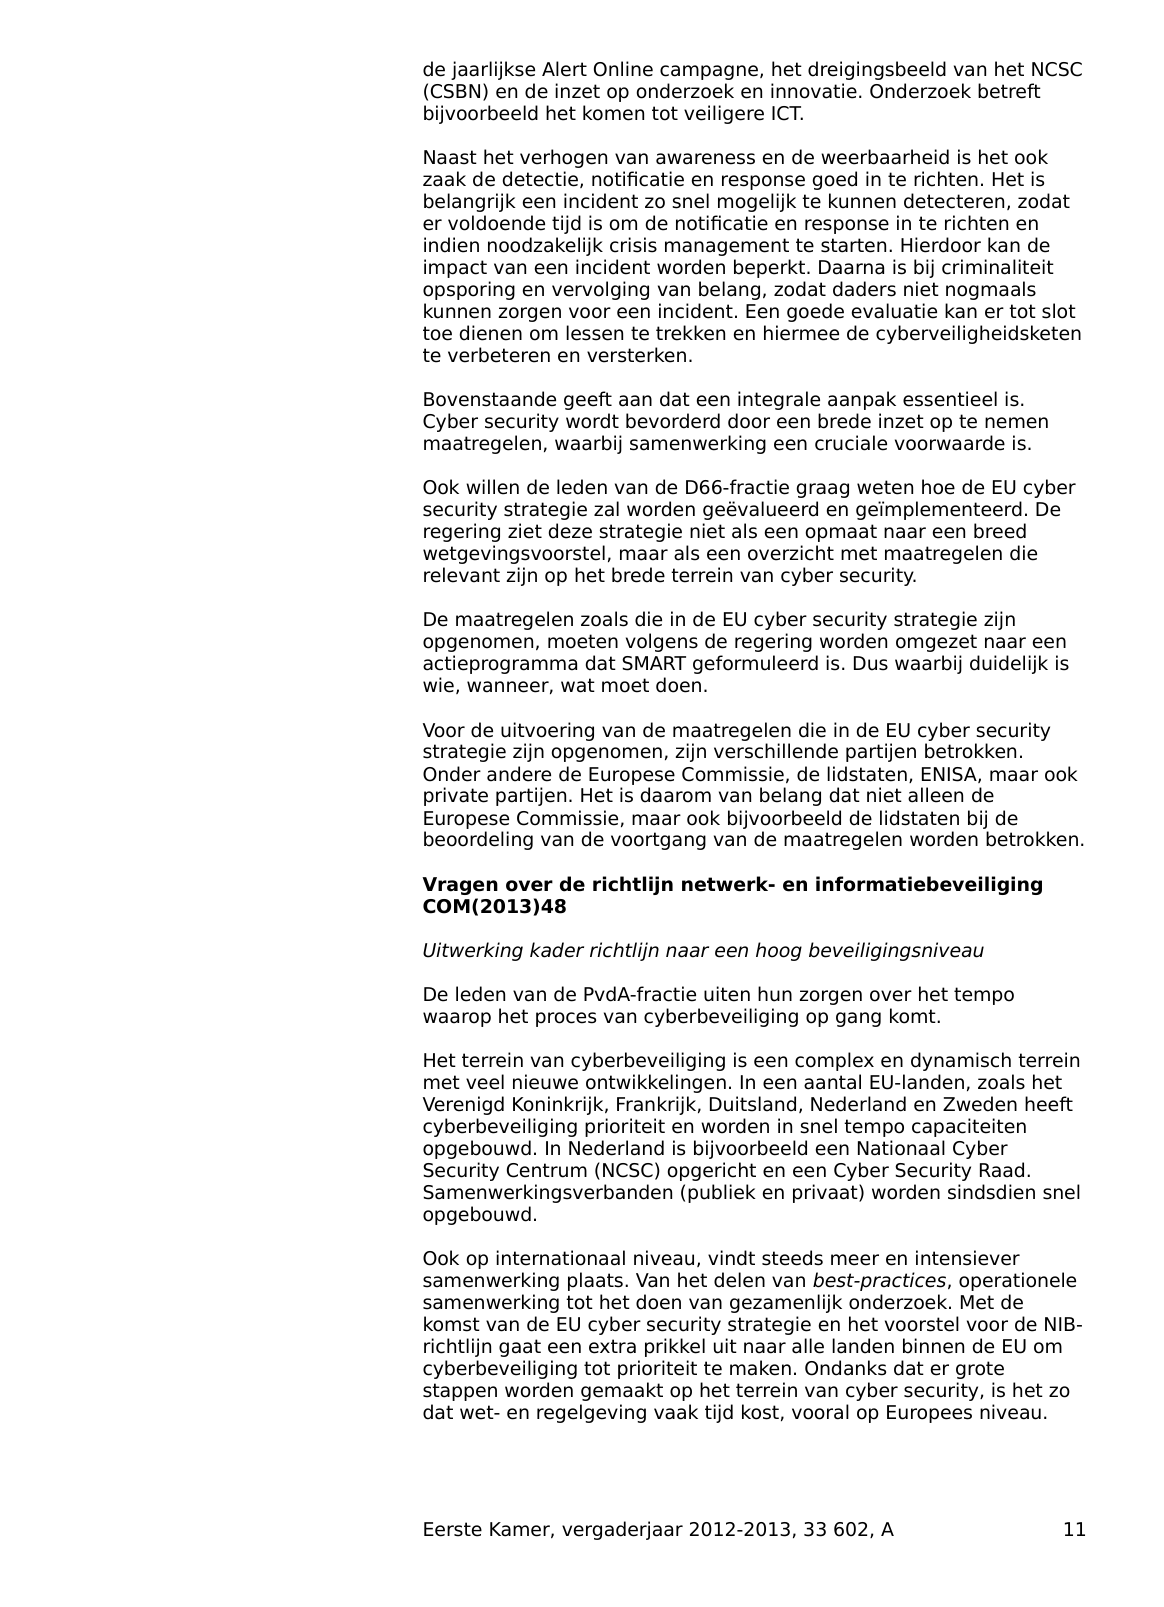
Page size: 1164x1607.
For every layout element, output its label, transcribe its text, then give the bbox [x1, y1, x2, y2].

text Ook willen de leden van de D66-fractie graag weten hoe de EU cyber security strategie zal worden geëvalueerd en geïmplementeerd. De regering ziet deze strategie niet als een opmaat naar een breed wetgevingsvoorstel, maar als een overzicht met maatregelen die relevant zijn op het brede terrein van cyber security. [422, 477, 1087, 587]
text Naast het verhogen van awareness en de weerbaarheid is het ook zaak de detectie, notificatie en response goed in te richten. Het is belangrijk een incident zo snel mogelijk te kunnen detecteren, zodat er voldoende tijd is om de notificatie en response in te richten en indien noodzakelijk crisis management te starten. Hierdoor kan de impact van een incident worden beperkt. Daarna is bij criminaliteit opsporing en vervolging van belang, zodat daders niet nogmaals kunnen zorgen voor een incident. Een goede evaluatie kan er tot slot toe dienen om lessen te trekken en hiermee de cyberveiligheidsketen te verbeteren en versterken. [422, 147, 1087, 367]
text Ook op internationaal niveau, vindt steeds meer en intensiever samenwerking plaats. Van het delen van best-practices, operationele samenwerking tot het doen van gezamenlijk onderzoek. Met de komst van de EU cyber security strategie en het voorstel voor de NIB-richtlijn gaat een extra prikkel uit naar alle landen binnen de EU om cyberbeveiliging tot prioriteit te maken. Ondanks dat er grote stappen worden gemaakt op het terrein van cyber security, is het zo dat wet- en regelgeving vaak tijd kost, vooral op Europees niveau. [422, 1248, 1087, 1424]
text Voor de uitvoering van de maatregelen die in de EU cyber security strategie zijn opgenomen, zijn verschillende partijen betrokken. Onder andere de Europese Commissie, de lidstaten, ENISA, maar ook private partijen. Het is daarom van belang dat niet alleen de Europese Commissie, maar ook bijvoorbeeld de lidstaten bij de beoordeling van de voortgang van de maatregelen worden betrokken. [422, 719, 1087, 851]
subtitle Vragen over de richtlijn netwerk- en informatiebeveiliging COM(2013)48 [422, 873, 1087, 917]
text Het terrein van cyberbeveiliging is een complex en dynamisch terrein met veel nieuwe ontwikkelingen. In een aantal EU-landen, zoals het Verenigd Koninkrijk, Frankrijk, Duitsland, Nederland en Zweden heeft cyberbeveiliging prioriteit en worden in snel tempo capaciteiten opgebouwd. In Nederland is bijvoorbeeld een Nationaal Cyber Security Centrum (NCSC) opgericht en een Cyber Security Raad. Samenwerkingsverbanden (publiek en privaat) worden sindsdien snel opgebouwd. [422, 1050, 1087, 1226]
text De maatregelen zoals die in de EU cyber security strategie zijn opgenomen, moeten volgens de regering worden omgezet naar een actieprogramma dat SMART geformuleerd is. Dus waarbij duidelijk is wie, wanneer, wat moet doen. [422, 609, 1087, 697]
text Bovenstaande geeft aan dat een integrale aanpak essentieel is. Cyber security wordt bevorderd door een brede inzet op te nemen maatregelen, waarbij samenwerking een cruciale voorwaarde is. [422, 389, 1087, 455]
text De leden van de PvdA-fractie uiten hun zorgen over het tempo waarop het proces van cyberbeveiliging op gang komt. [422, 984, 1087, 1028]
text de jaarlijkse Alert Online campagne, het dreigingsbeeld van het NCSC (CSBN) en de inzet op onderzoek en innovatie. Onderzoek betreft bijvoorbeeld het komen tot veiligere ICT. [422, 59, 1087, 125]
subtitle Uitwerking kader richtlijn naar een hoog beveiligingsniveau [422, 940, 1087, 962]
